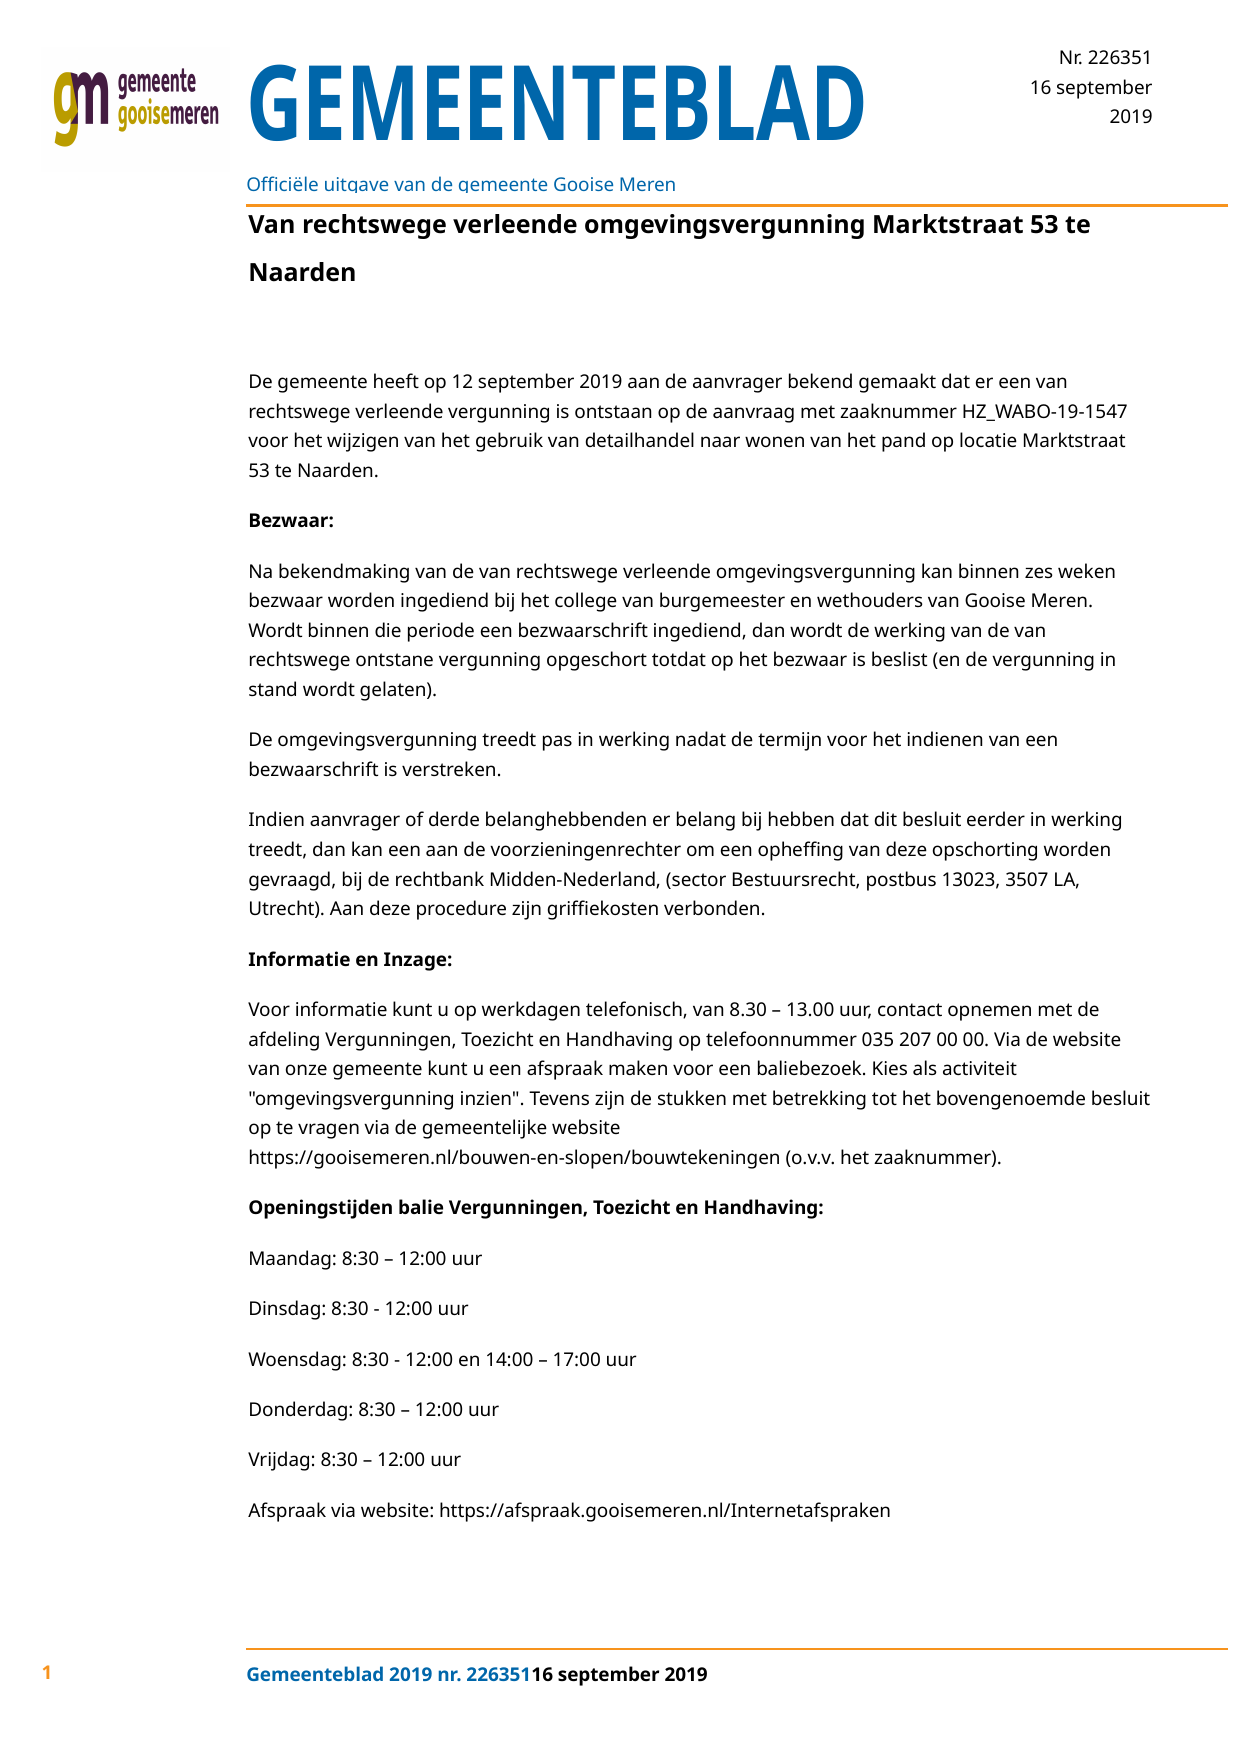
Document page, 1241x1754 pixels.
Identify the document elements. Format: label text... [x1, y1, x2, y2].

text Informatie en Inzage: [248, 946, 1152, 972]
text Van rechtswege verleende omgevingsvergunning Marktstraat 53 te Naarden [248, 207, 1152, 288]
text Na bekendmaking van de van rechtswege verleende omgevingsvergunning kan binnen zes weken bezwaar worden ingediend bij het college van burgemeester en wethouders van Gooise Meren. Wordt binnen die periode een bezwaarschrift ingediend, dan wordt de werking van de van rechtswege ontstane vergunning opgeschort totdat op het bezwaar is beslist (en de vergunning in stand wordt gelaten). [248, 558, 1152, 702]
text Vrijdag: 8:30 – 12:00 uur [248, 1447, 1152, 1472]
text Indien aanvrager of derde belanghebbenden er belang bij hebben dat dit besluit eerder in werking treedt, dan kan een aan de voorzieningenrechter om een opheffing van deze opschorting worden gevraagd, bij de rechtbank Midden-Nederland, (sector Bestuursrecht, postbus 13023, 3507 LA, Utrecht). Aan deze procedure zijn griffiekosten verbonden. [248, 807, 1152, 921]
text Afspraak via website: https://afspraak.gooisemeren.nl/Internetafspraken [248, 1497, 1152, 1523]
text Donderdag: 8:30 – 12:00 uur [248, 1396, 1152, 1422]
text Voor informatie kunt u op werkdagen telefonisch, van 8.30 – 13.00 uur, contact opnemen met de afdeling Vergunningen, Toezicht en Handhaving op telefoonnummer 035 207 00 00. Via de website van onze gemeente kunt u een afspraak maken voor een baliebezoek. Kies als activiteit "omgevingsvergunning inzien". Tevens zijn de stukken met betrekking tot het bovengenoemde besluit op te vragen via de gemeentelijke website https://gooisemeren.nl/bouwen-en-slopen/bouwtekeningen (o.v.v. het zaaknummer). [248, 996, 1152, 1170]
text Openingstijden balie Vergunningen, Toezicht en Handhaving: [248, 1194, 1152, 1220]
text Bezwaar: [248, 507, 1152, 533]
text Dinsdag: 8:30 - 12:00 uur [248, 1295, 1152, 1321]
picture [41, 47, 231, 172]
text De gemeente heeft op 12 september 2019 aan de aanvrager bekend gemaakt dat er een van rechtswege verleende vergunning is ontstaan op de aanvraag met zaaknummer HZ_WABO-19-1547 voor het wijzigen van het gebruik van detailhandel naar wonen van het pand op locatie Marktstraat 53 te Naarden. [248, 368, 1152, 483]
text Woensdag: 8:30 - 12:00 en 14:00 – 17:00 uur [248, 1346, 1152, 1372]
text De omgevingsvergunning treedt pas in werking nadat de termijn voor het indienen van een bezwaarschrift is verstreken. [248, 727, 1152, 782]
text Maandag: 8:30 – 12:00 uur [248, 1245, 1152, 1271]
